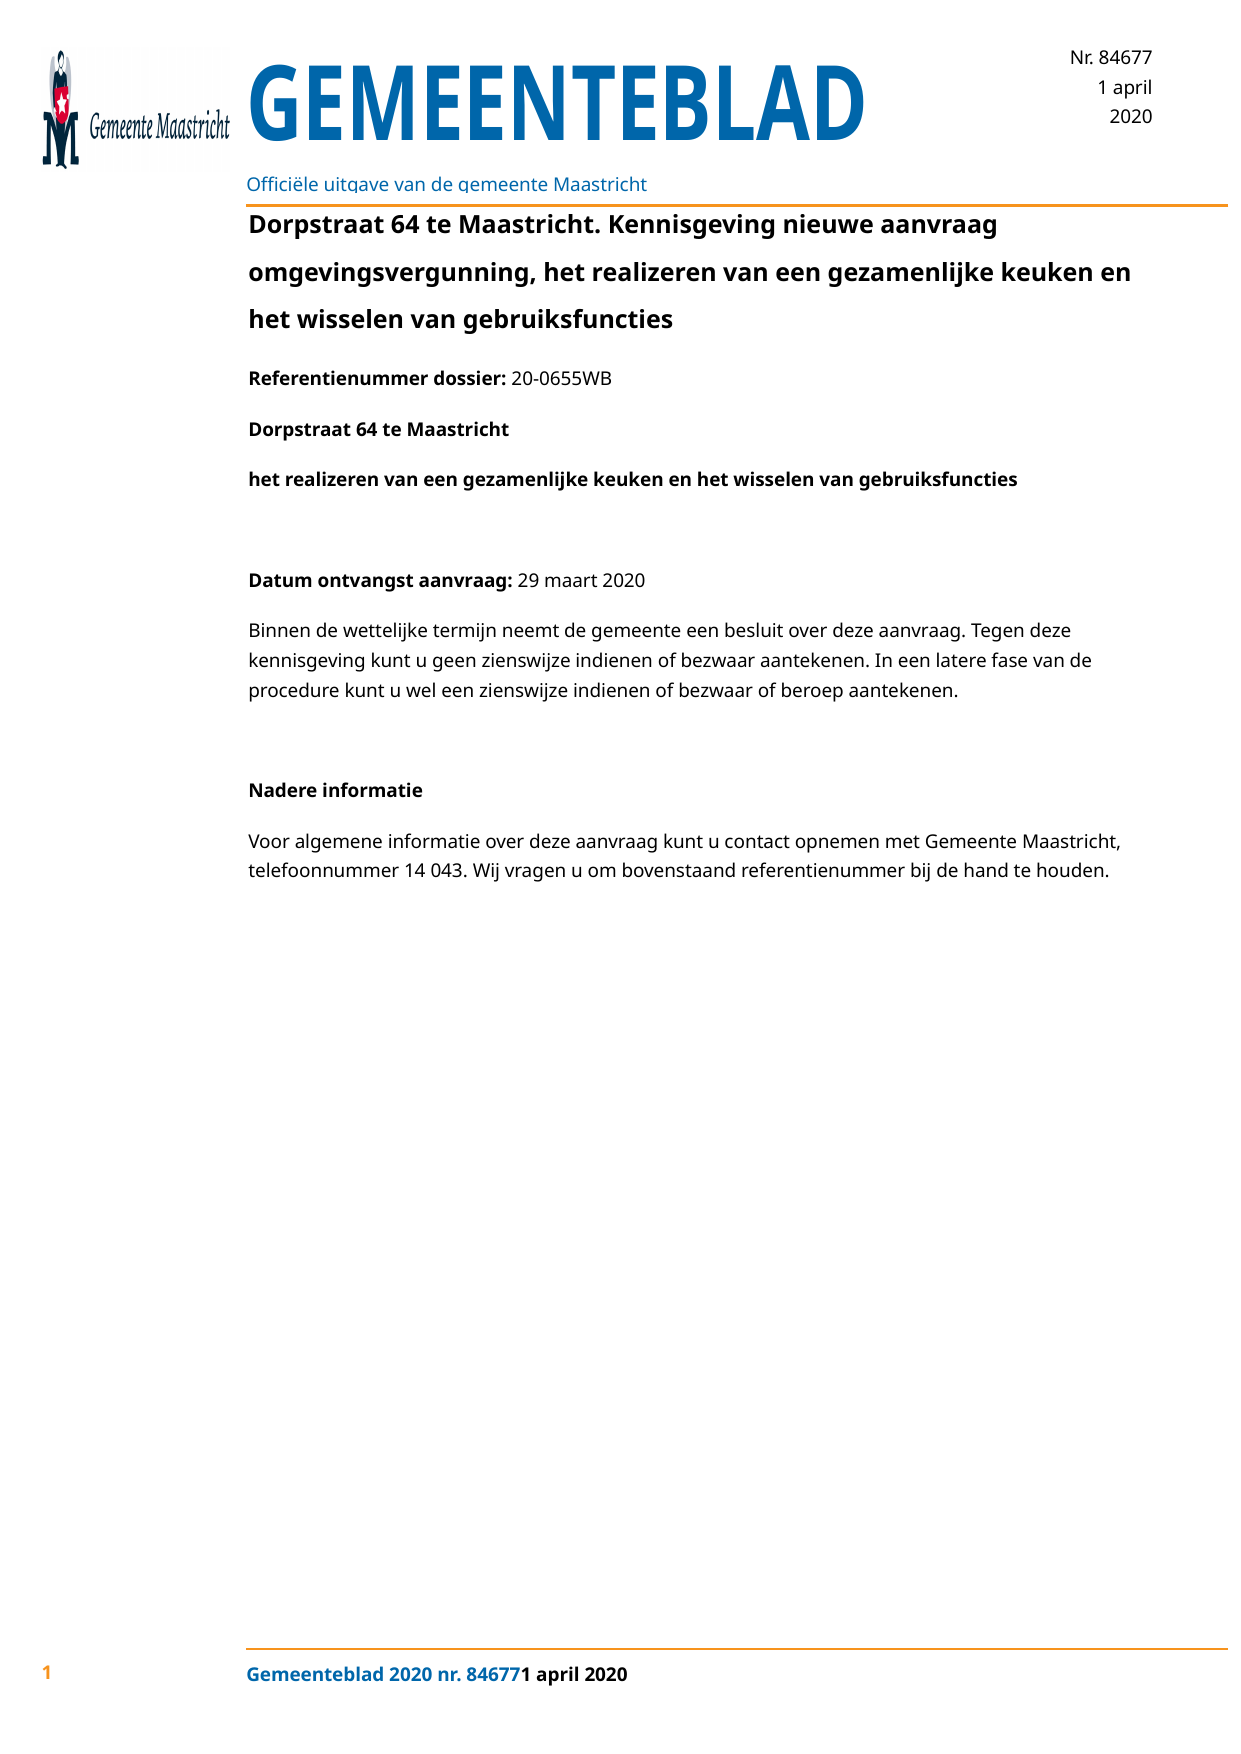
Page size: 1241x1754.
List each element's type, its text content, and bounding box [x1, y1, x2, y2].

text Dorpstraat 64 te Maastricht [248, 416, 1152, 442]
text Datum ontvangst aanvraag: 29 maart 2020 [248, 567, 1152, 593]
text het realizeren van een gezamenlijke keuken en het wisselen van gebruiksfuncties [248, 466, 1152, 492]
text Dorpstraat 64 te Maastricht. Kennisgeving nieuwe aanvraag omgevingsvergunning, het realizeren van een gezamenlijke keuken en het wisselen van gebruiksfuncties [248, 207, 1152, 336]
text Nadere informatie [248, 778, 1152, 803]
text Binnen de wettelijke termijn neemt de gemeente een besluit over deze aanvraag. Tegen deze kennisgeving kunt u geen zienswijze indienen of bezwaar aantekenen. In een latere fase van de procedure kunt u wel een zienswijze indienen of bezwaar of beroep aantekenen. [248, 618, 1152, 702]
picture [41, 47, 231, 172]
text Voor algemene informatie over deze aanvraag kunt u contact opnemen met Gemeente Maastricht, telefoonnummer 14 043. Wij vragen u om bovenstaand referentienummer bij de hand te houden. [248, 828, 1152, 883]
text Referentienummer dossier: 20-0655WB [248, 366, 1152, 391]
